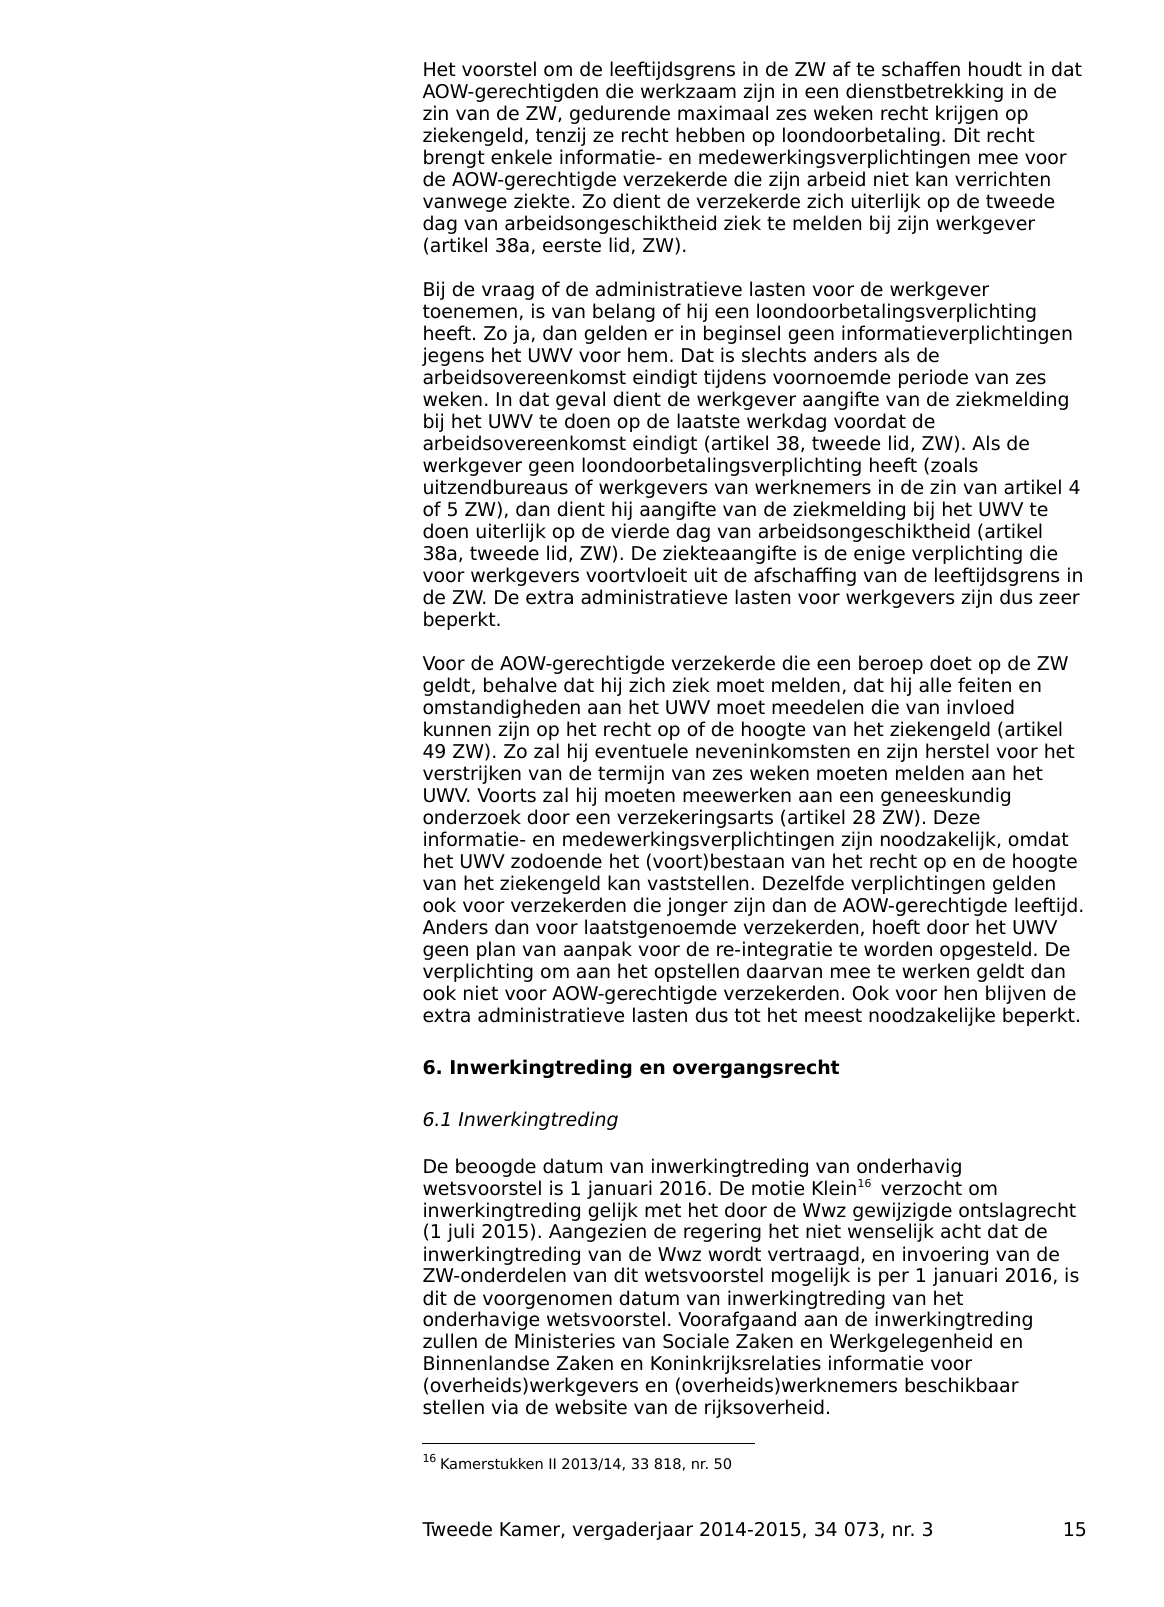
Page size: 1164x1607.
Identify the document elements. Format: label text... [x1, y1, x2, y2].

subtitle 6.1 Inwerkingtreding [422, 1108, 1087, 1131]
text Kamerstukken II 2013/14, 33 818, nr. 50 [422, 1452, 1087, 1474]
text De beoogde datum van inwerkingtreding van onderhavig wetsvoorstel is 1 januari 2016. De motie Klein verzocht om inwerkingtreding gelijk met het door de Wwz gewijzigde ontslagrecht (1 juli 2015). Aangezien de regering het niet wenselijk acht dat de inwerkingtreding van de Wwz wordt vertraagd, en invoering van de ZW-onderdelen van dit wetsvoorstel mogelijk is per 1 januari 2016, is dit de voorgenomen datum van inwerkingtreding van het onderhavige wetsvoorstel. Voorafgaand aan de inwerkingtreding zullen de Ministeries van Sociale Zaken en Werkgelegenheid en Binnenlandse Zaken en Koninkrijksrelaties informatie voor (overheids)werkgevers en (overheids)werknemers beschikbaar stellen via de website van de rijksoverheid. [422, 1156, 1087, 1419]
subtitle 6. Inwerkingtreding en overgangsrecht [422, 1057, 1087, 1078]
text Bij de vraag of de administratieve lasten voor de werkgever toenemen, is van belang of hij een loondoorbetalingsverplichting heeft. Zo ja, dan gelden er in beginsel geen informatieverplichtingen jegens het UWV voor hem. Dat is slechts anders als de arbeidsovereenkomst eindigt tijdens voornoemde periode van zes weken. In dat geval dient de werkgever aangifte van de ziekmelding bij het UWV te doen op de laatste werkdag voordat de arbeidsovereenkomst eindigt (artikel 38, tweede lid, ZW). Als de werkgever geen loondoorbetalingsverplichting heeft (zoals uitzendbureaus of werkgevers van werknemers in de zin van artikel 4 of 5 ZW), dan dient hij aangifte van de ziekmelding bij het UWV te doen uiterlijk op de vierde dag van arbeidsongeschiktheid (artikel 38a, tweede lid, ZW). De ziekteaangifte is de enige verplichting die voor werkgevers voortvloeit uit de afschaffing van de leeftijdsgrens in de ZW. De extra administratieve lasten voor werkgevers zijn dus zeer beperkt. [422, 279, 1087, 631]
text Het voorstel om de leeftijdsgrens in de ZW af te schaffen houdt in dat AOW-gerechtigden die werkzaam zijn in een dienstbetrekking in de zin van de ZW, gedurende maximaal zes weken recht krijgen op ziekengeld, tenzij ze recht hebben op loondoorbetaling. Dit recht brengt enkele informatie- en medewerkingsverplichtingen mee voor de AOW-gerechtigde verzekerde die zijn arbeid niet kan verrichten vanwege ziekte. Zo dient de verzekerde zich uiterlijk op de tweede dag van arbeidsongeschiktheid ziek te melden bij zijn werkgever (artikel 38a, eerste lid, ZW). [422, 59, 1087, 257]
text Voor de AOW-gerechtigde verzekerde die een beroep doet op de ZW geldt, behalve dat hij zich ziek moet melden, dat hij alle feiten en omstandigheden aan het UWV moet meedelen die van invloed kunnen zijn op het recht op of de hoogte van het ziekengeld (artikel 49 ZW). Zo zal hij eventuele neveninkomsten en zijn herstel voor het verstrijken van de termijn van zes weken moeten melden aan het UWV. Voorts zal hij moeten meewerken aan een geneeskundig onderzoek door een verzekeringsarts (artikel 28 ZW). Deze informatie- en medewerkingsverplichtingen zijn noodzakelijk, omdat het UWV zodoende het (voort)bestaan van het recht op en de hoogte van het ziekengeld kan vaststellen. Dezelfde verplichtingen gelden ook voor verzekerden die jonger zijn dan de AOW-gerechtigde leeftijd. Anders dan voor laatstgenoemde verzekerden, hoeft door het UWV geen plan van aanpak voor de re-integratie te worden opgesteld. De verplichting om aan het opstellen daarvan mee te werken geldt dan ook niet voor AOW-gerechtigde verzekerden. Ook voor hen blijven de extra administratieve lasten dus tot het meest noodzakelijke beperkt. [422, 653, 1087, 1027]
